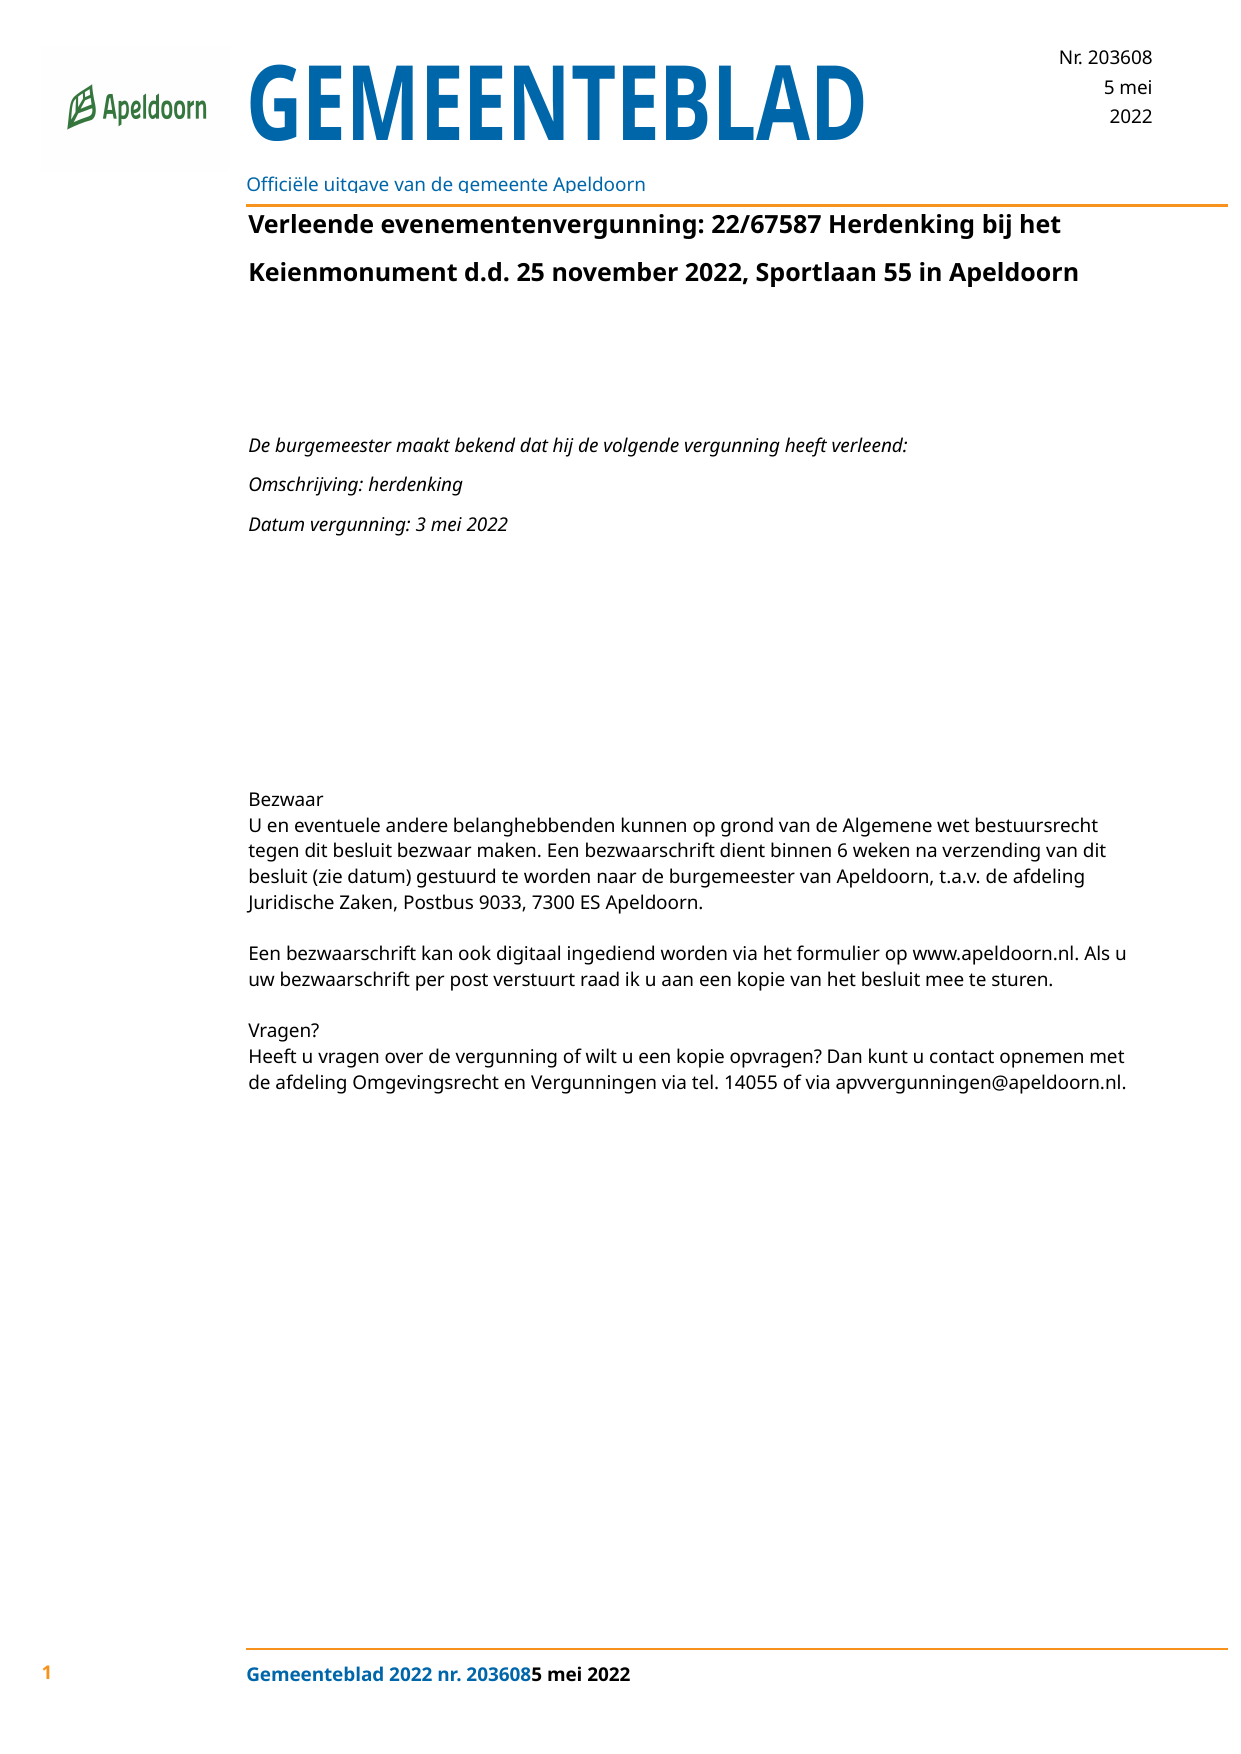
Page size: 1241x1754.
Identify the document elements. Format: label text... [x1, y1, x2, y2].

text Heeft u vragen over de vergunning of wilt u een kopie opvragen? Dan kunt u contact opnemen met de afdeling Omgevingsrecht en Vergunningen via tel. 14055 of via apvvergunningen@apeldoorn.nl. [248, 1043, 1152, 1095]
text Datum vergunning: 3 mei 2022 [248, 511, 1152, 537]
text Bezwaar [248, 786, 1152, 812]
text Een bezwaarschrift kan ook digitaal ingediend worden via het formulier op www.apeldoorn.nl. Als u uw bezwaarschrift per post verstuurt raad ik u aan een kopie van het besluit mee te sturen. [248, 940, 1152, 992]
text U en eventuele andere belanghebbenden kunnen op grond van de Algemene wet bestuursrecht tegen dit besluit bezwaar maken. Een bezwaarschrift dient binnen 6 weken na verzending van dit besluit (zie datum) gestuurd te worden naar de burgemeester van Apeldoorn, t.a.v. de afdeling Juridische Zaken, Postbus 9033, 7300 ES Apeldoorn. [248, 812, 1152, 915]
text De burgemeester maakt bekend dat hij de volgende vergunning heeft verleend: [248, 432, 1152, 458]
text Omschrijving: herdenking [248, 472, 1152, 497]
picture [41, 47, 231, 172]
text Vragen? [248, 1018, 1152, 1043]
text Verleende evenementenvergunning: 22/67587 Herdenking bij het Keienmonument d.d. 25 november 2022, Sportlaan 55 in Apeldoorn [248, 207, 1152, 288]
